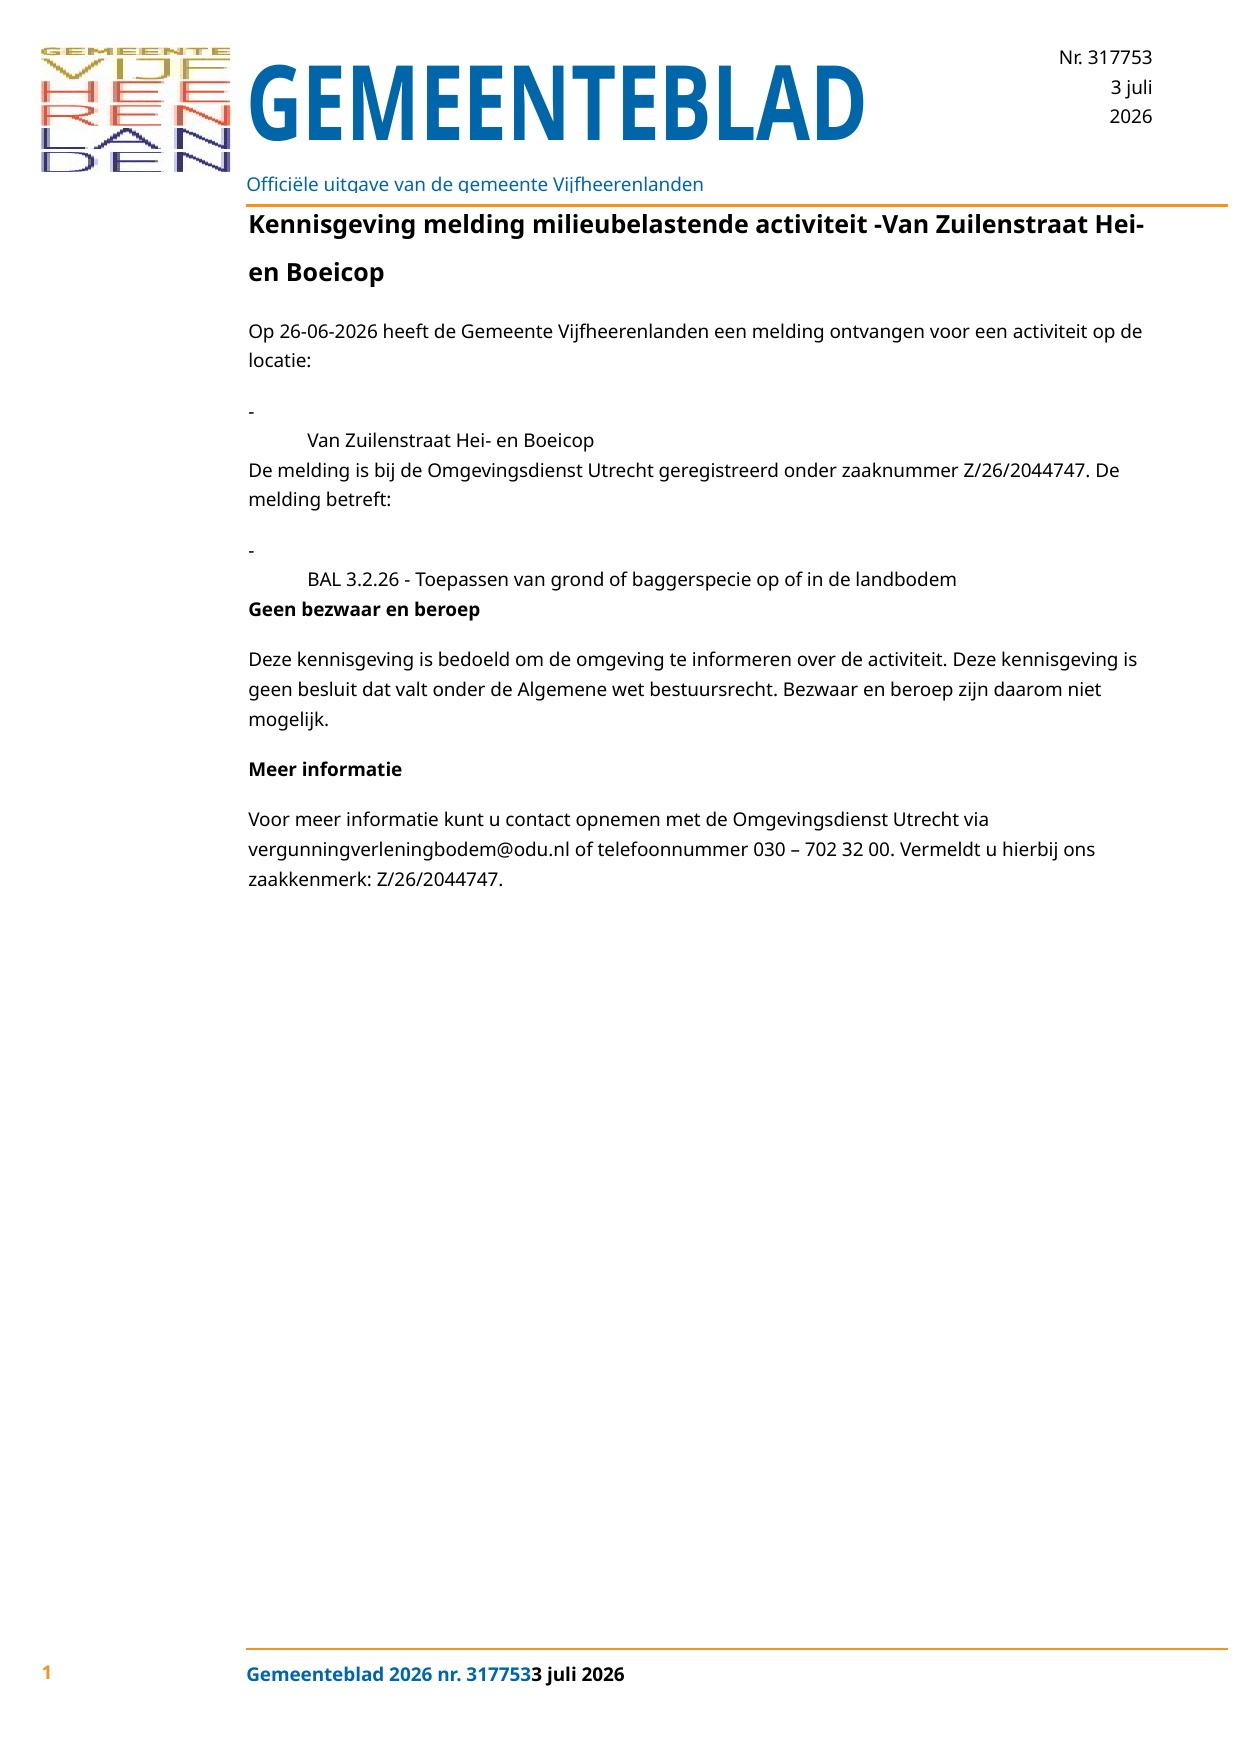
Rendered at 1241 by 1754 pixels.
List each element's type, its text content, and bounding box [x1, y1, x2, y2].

list BAL 3.2.26 - Toepassen van grond of baggerspecie op of in de landbodem [248, 567, 1152, 592]
text Kennisgeving melding milieubelastende activiteit -Van Zuilenstraat Hei- en Boeicop [248, 207, 1152, 288]
text Meer informatie [248, 756, 1152, 782]
list Van Zuilenstraat Hei- en Boeicop [248, 427, 1152, 453]
text Geen bezwaar en beroep [248, 596, 1152, 622]
text Deze kennisgeving is bedoeld om de omgeving te informeren over de activiteit. Deze kennisgeving is geen besluit dat valt onder de Algemene wet bestuursrecht. Bezwaar en beroep zijn daarom niet mogelijk. [248, 647, 1152, 732]
picture [41, 47, 231, 172]
text Voor meer informatie kunt u contact opnemen met de Omgevingsdienst Utrecht via vergunningverleningbodem@odu.nl of telefoonnummer 030 – 702 32 00. Vermeldt u hierbij ons zaakkenmerk: Z/26/2044747. [248, 807, 1152, 892]
text Op 26-06-2026 heeft de Gemeente Vijfheerenlanden een melding ontvangen voor een activiteit op de locatie: [248, 318, 1152, 373]
text De melding is bij de Omgevingsdienst Utrecht geregistreerd onder zaaknummer Z/26/2044747. De melding betreft: [248, 457, 1152, 512]
